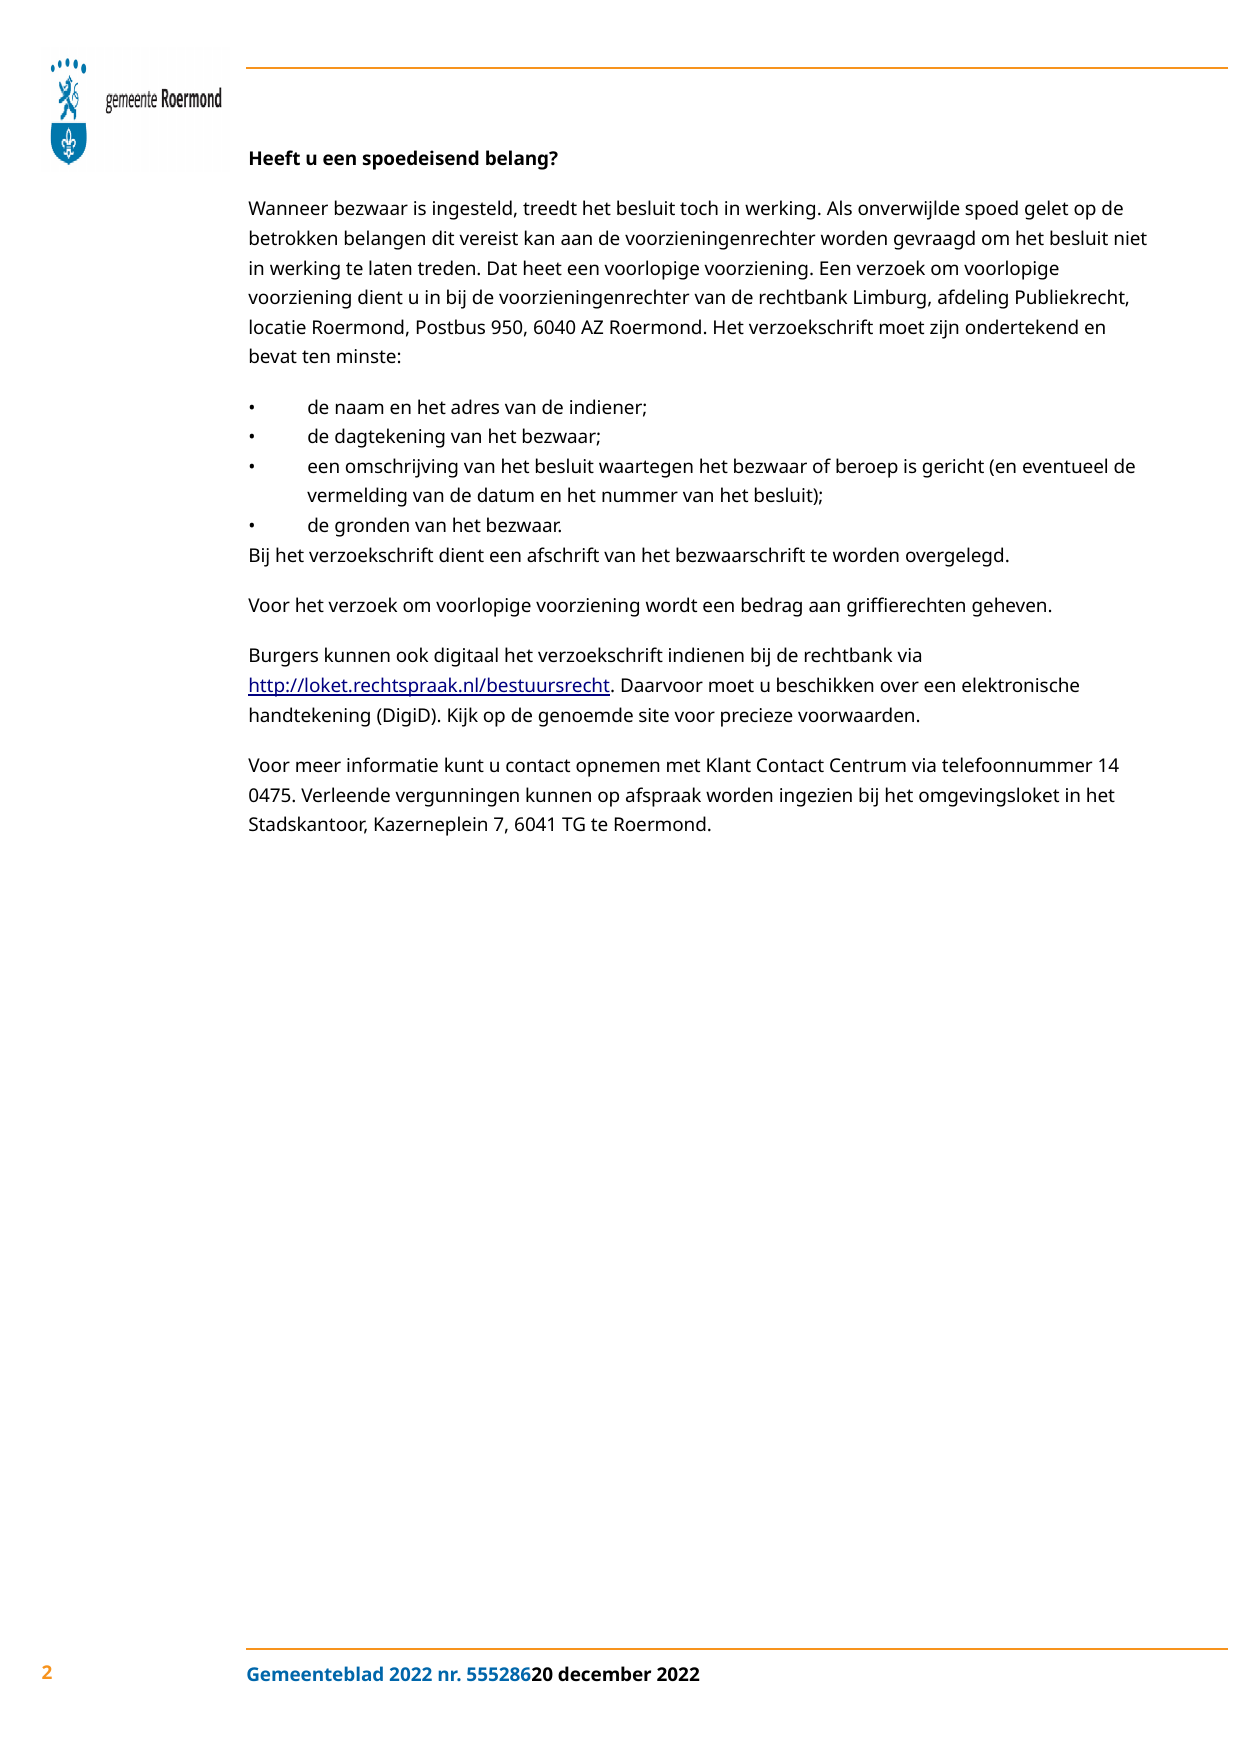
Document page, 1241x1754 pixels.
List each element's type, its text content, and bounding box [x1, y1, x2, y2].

text Bij het verzoekschrift dient een afschrift van het bezwaarschrift te worden overgelegd. [248, 542, 1152, 568]
picture [41, 47, 231, 172]
text Burgers kunnen ook digitaal het verzoekschrift indienen bij de rechtbank via http://loket.rechtspraak.nl/bestuursrecht. Daarvoor moet u beschikken over een elektronische handtekening (DigiD). Kijk op de genoemde site voor precieze voorwaarden. [248, 643, 1152, 728]
text Voor het verzoek om voorlopige voorziening wordt een bedrag aan griffierechten geheven. [248, 592, 1152, 618]
list de naam en het adres van de indiener; [248, 394, 1152, 420]
list de gronden van het bezwaar. [248, 512, 1152, 538]
text Voor meer informatie kunt u contact opnemen met Klant Contact Centrum via telefoonnummer 14 0475. Verleende vergunningen kunnen op afspraak worden ingezien bij het omgevingsloket in het Stadskantoor, Kazerneplein 7, 6041 TG te Roermond. [248, 752, 1152, 837]
list de dagtekening van het bezwaar; [248, 423, 1152, 449]
text Wanneer bezwaar is ingesteld, treedt het besluit toch in werking. Als onverwijlde spoed gelet op de betrokken belangen dit vereist kan aan de voorzieningenrechter worden gevraagd om het besluit niet in werking te laten treden. Dat heet een voorlopige voorziening. Een verzoek om voorlopige voorziening dient u in bij de voorzieningenrechter van de rechtbank Limburg, afdeling Publiekrecht, locatie Roermond, Postbus 950, 6040 AZ Roermond. Het verzoekschrift moet zijn ondertekend en bevat ten minste: [248, 196, 1152, 369]
list een omschrijving van het besluit waartegen het bezwaar of beroep is gericht (en eventueel de vermelding van de datum en het nummer van het besluit); [248, 453, 1152, 508]
text Heeft u een spoedeisend belang? [248, 145, 1152, 171]
